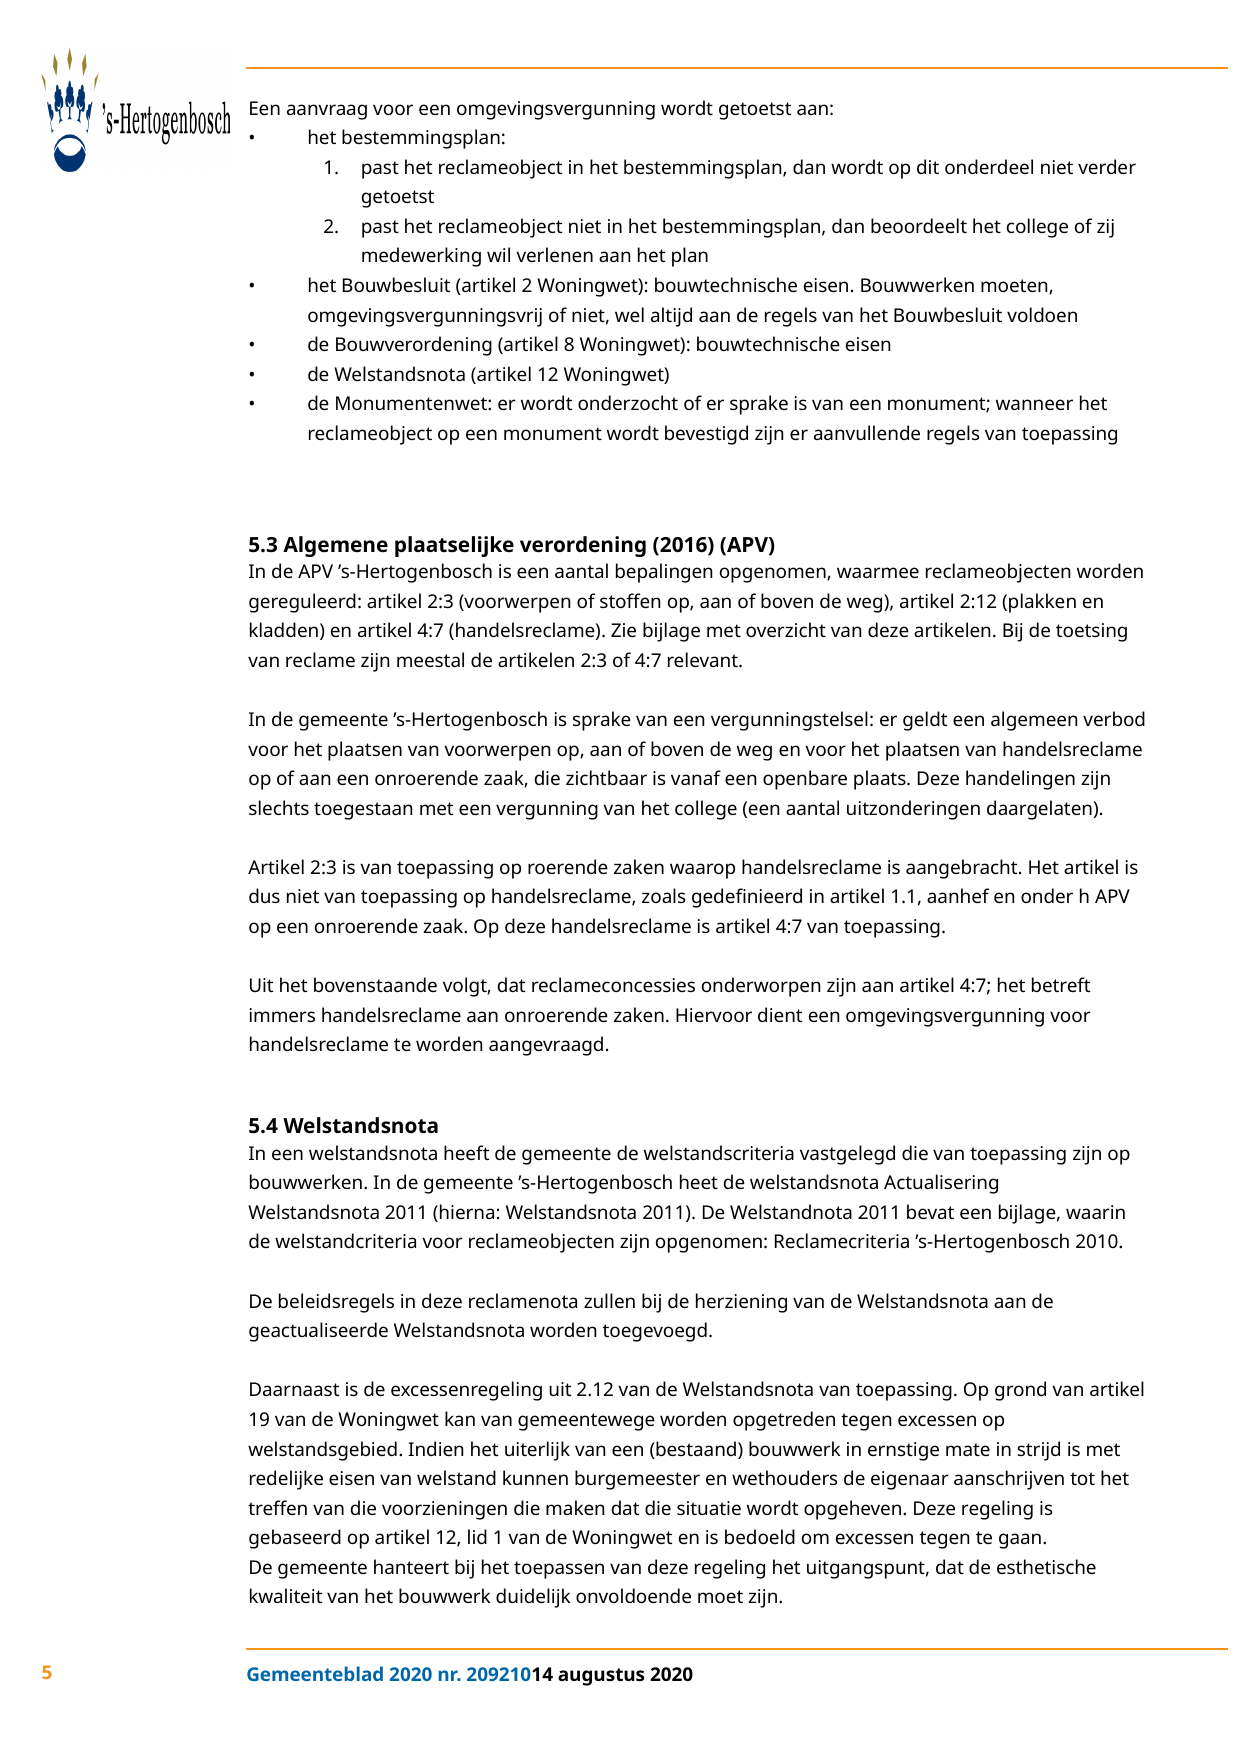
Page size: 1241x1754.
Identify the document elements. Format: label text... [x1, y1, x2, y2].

text Daarnaast is de excessenregeling uit 2.12 van de Welstandsnota van toepassing. Op grond van artikel 19 van de Woningwet kan van gemeentewege worden opgetreden tegen excessen op welstandsgebied. Indien het uiterlijk van een (bestaand) bouwwerk in ernstige mate in strijd is met redelijke eisen van welstand kunnen burgemeester en wethouders de eigenaar aanschrijven tot het treffen van die voorzieningen die maken dat die situatie wordt opgeheven. Deze regeling is gebaseerd op artikel 12, lid 1 van de Woningwet en is bedoeld om excessen tegen te gaan. [248, 1377, 1152, 1550]
text 5.4 Welstandsnota [248, 1112, 1152, 1140]
list past het reclameobject niet in het bestemmingsplan, dan beoordeelt het college of zij medewerking wil verlenen aan het plan [323, 213, 1152, 268]
list de Bouwverordening (artikel 8 Woningwet): bouwtechnische eisen [248, 331, 1152, 357]
text Welstandsnota 2011 (hierna: Welstandsnota 2011). De Welstandnota 2011 bevat een bijlage, waarin de welstandcriteria voor reclameobjecten zijn opgenomen: Reclamecriteria ’s-Hertogenbosch 2010. [248, 1199, 1152, 1254]
text 5.3 Algemene plaatselijke verordening (2016) (APV) [248, 530, 1152, 558]
text In de gemeente ’s-Hertogenbosch is sprake van een vergunningstelsel: er geldt een algemeen verbod voor het plaatsen van voorwerpen op, aan of boven de weg en voor het plaatsen van handelsreclame op of aan een onroerende zaak, die zichtbaar is vanaf een openbare plaats. Deze handelingen zijn slechts toegestaan met een vergunning van het college (een aantal uitzonderingen daargelaten). [248, 706, 1152, 821]
text In een welstandsnota heeft de gemeente de welstandscriteria vastgelegd die van toepassing zijn op bouwwerken. In de gemeente ’s-Hertogenbosch heet de welstandsnota Actualisering [248, 1140, 1152, 1195]
text De beleidsregels in deze reclamenota zullen bij de herziening van de Welstandsnota aan de geactualiseerde Welstandsnota worden toegevoegd. [248, 1288, 1152, 1343]
picture [41, 47, 231, 172]
list de Welstandsnota (artikel 12 Woningwet) [248, 361, 1152, 387]
list het bestemmingsplan: [248, 124, 1152, 150]
text Een aanvraag voor een omgevingsvergunning wordt getoetst aan: [248, 95, 1152, 121]
list past het reclameobject in het bestemmingsplan, dan wordt op dit onderdeel niet verder getoetst [323, 154, 1152, 209]
text Artikel 2:3 is van toepassing op roerende zaken waarop handelsreclame is aangebracht. Het artikel is dus niet van toepassing op handelsreclame, zoals gedefinieerd in artikel 1.1, aanhef en onder h APV op een onroerende zaak. Op deze handelsreclame is artikel 4:7 van toepassing. [248, 854, 1152, 939]
text De gemeente hanteert bij het toepassen van deze regeling het uitgangspunt, dat de esthetische kwaliteit van het bouwwerk duidelijk onvoldoende moet zijn. [248, 1554, 1152, 1609]
list het Bouwbesluit (artikel 2 Woningwet): bouwtechnische eisen. Bouwwerken moeten, omgevingsvergunningsvrij of niet, wel altijd aan de regels van het Bouwbesluit voldoen [248, 272, 1152, 328]
list de Monumentenwet: er wordt onderzocht of er sprake is van een monument; wanneer het reclameobject op een monument wordt bevestigd zijn er aanvullende regels van toepassing [248, 391, 1152, 446]
text Uit het bovenstaande volgt, dat reclameconcessies onderworpen zijn aan artikel 4:7; het betreft immers handelsreclame aan onroerende zaken. Hiervoor dient een omgevingsvergunning voor handelsreclame te worden aangevraagd. [248, 972, 1152, 1057]
text In de APV ’s-Hertogenbosch is een aantal bepalingen opgenomen, waarmee reclameobjecten worden gereguleerd: artikel 2:3 (voorwerpen of stoffen op, aan of boven de weg), artikel 2:12 (plakken en kladden) en artikel 4:7 (handelsreclame). Zie bijlage met overzicht van deze artikelen. Bij de toetsing van reclame zijn meestal de artikelen 2:3 of 4:7 relevant. [248, 558, 1152, 673]
